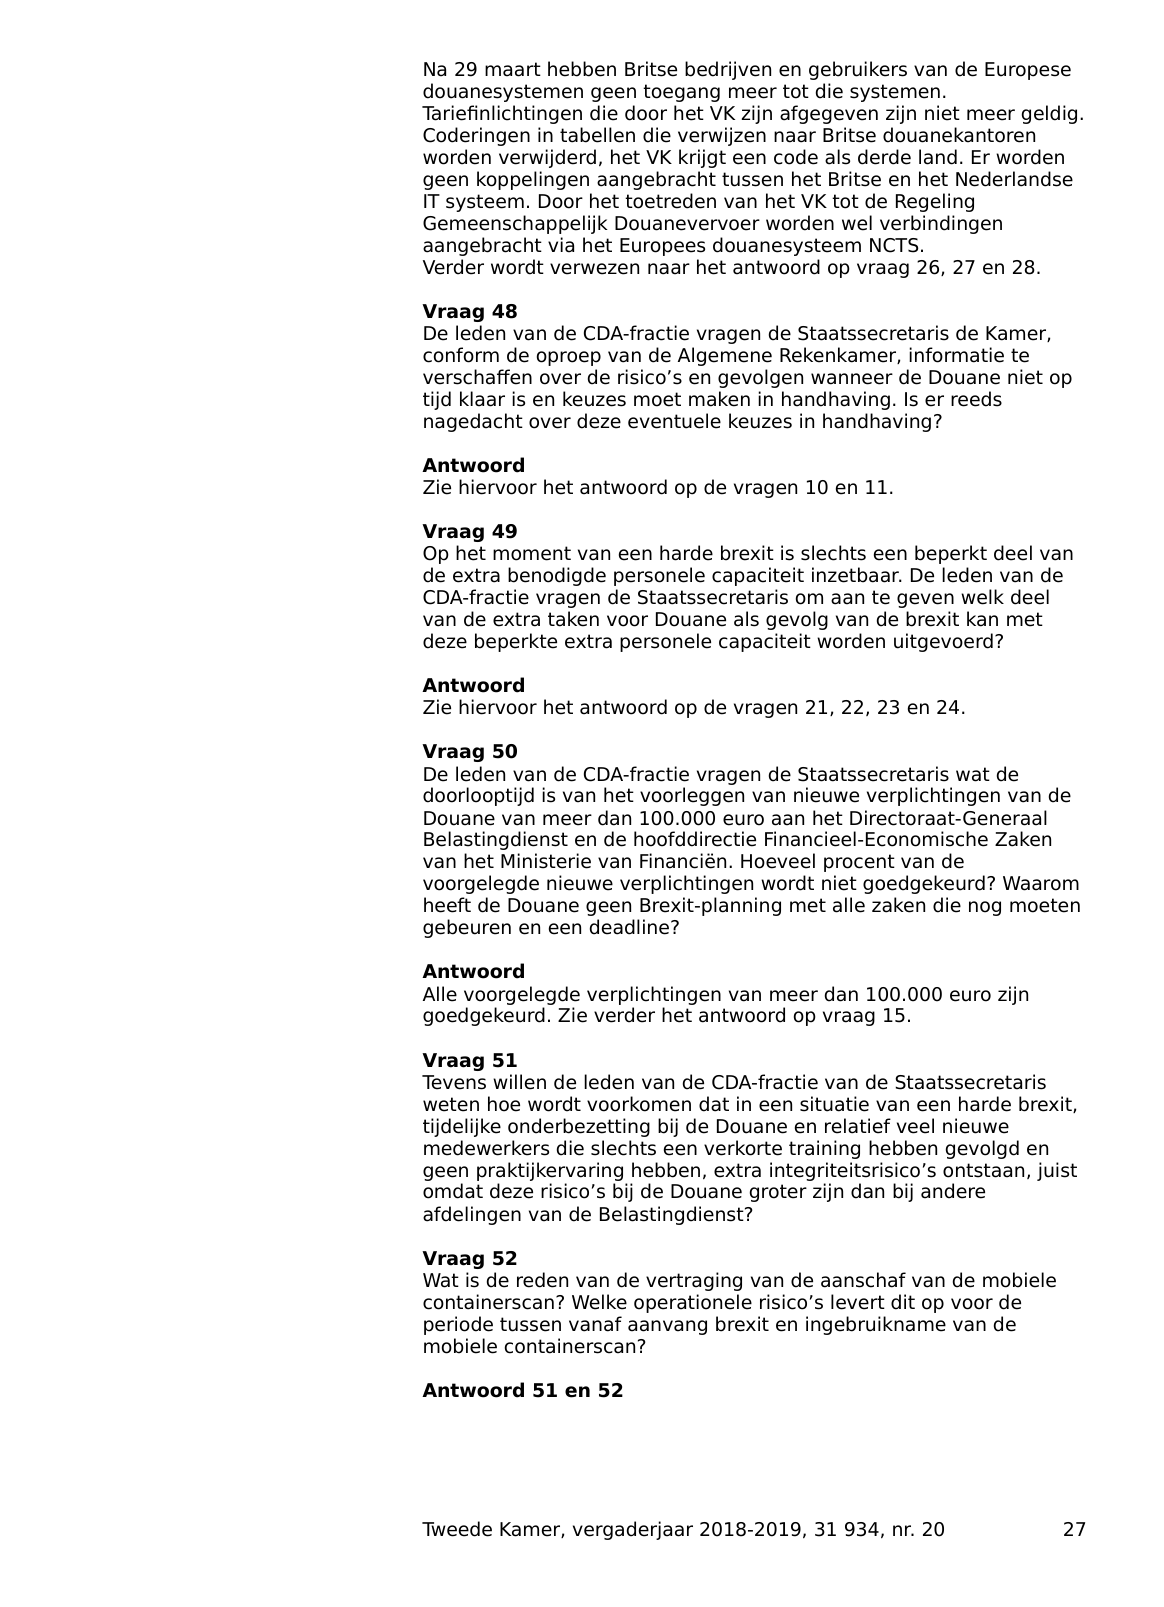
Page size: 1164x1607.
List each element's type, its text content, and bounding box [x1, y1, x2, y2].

text Antwoord [422, 455, 1087, 477]
text Antwoord [422, 675, 1087, 697]
text Antwoord 51 en 52 [422, 1380, 1087, 1402]
text Op het moment van een harde brexit is slechts een beperkt deel van de extra benodigde personele capaciteit inzetbaar. De leden van de CDA-fractie vragen de Staatssecretaris om aan te geven welk deel van de extra taken voor Douane als gevolg van de brexit kan met deze beperkte extra personele capaciteit worden uitgevoerd? [422, 543, 1087, 653]
text Zie hiervoor het antwoord op de vragen 21, 22, 23 en 24. [422, 697, 1087, 719]
text Alle voorgelegde verplichtingen van meer dan 100.000 euro zijn goedgekeurd. Zie verder het antwoord op vraag 15. [422, 983, 1087, 1027]
text Wat is de reden van de vertraging van de aanschaf van de mobiele containerscan? Welke operationele risico’s levert dit op voor de periode tussen vanaf aanvang brexit en ingebruikname van de mobiele containerscan? [422, 1269, 1087, 1357]
text De leden van de CDA-fractie vragen de Staatssecretaris de Kamer, conform de oproep van de Algemene Rekenkamer, informatie te verschaffen over de risico’s en gevolgen wanneer de Douane niet op tijd klaar is en keuzes moet maken in handhaving. Is er reeds nagedacht over deze eventuele keuzes in handhaving? [422, 323, 1087, 433]
text Zie hiervoor het antwoord op de vragen 10 en 11. [422, 477, 1087, 499]
text Vraag 51 [422, 1049, 1087, 1072]
text Vraag 50 [422, 741, 1087, 763]
text Na 29 maart hebben Britse bedrijven en gebruikers van de Europese douanesystemen geen toegang meer tot die systemen. Tariefinlichtingen die door het VK zijn afgegeven zijn niet meer geldig. Coderingen in tabellen die verwijzen naar Britse douanekantoren worden verwijderd, het VK krijgt een code als derde land. Er worden geen koppelingen aangebracht tussen het Britse en het Nederlandse IT systeem. Door het toetreden van het VK tot de Regeling Gemeenschappelijk Douanevervoer worden wel verbindingen aangebracht via het Europees douanesysteem NCTS. [422, 59, 1087, 257]
text Tevens willen de leden van de CDA-fractie van de Staatssecretaris weten hoe wordt voorkomen dat in een situatie van een harde brexit, tijdelijke onderbezetting bij de Douane en relatief veel nieuwe medewerkers die slechts een verkorte training hebben gevolgd en geen praktijkervaring hebben, extra integriteitsrisico’s ontstaan, juist omdat deze risico’s bij de Douane groter zijn dan bij andere afdelingen van de Belastingdienst? [422, 1072, 1087, 1225]
text Antwoord [422, 961, 1087, 983]
text Verder wordt verwezen naar het antwoord op vraag 26, 27 en 28. [422, 257, 1087, 279]
text Vraag 52 [422, 1248, 1087, 1269]
text Vraag 49 [422, 521, 1087, 543]
text De leden van de CDA-fractie vragen de Staatssecretaris wat de doorlooptijd is van het voorleggen van nieuwe verplichtingen van de Douane van meer dan 100.000 euro aan het Directoraat-Generaal Belastingdienst en de hoofddirectie Financieel-Economische Zaken van het Ministerie van Financiën. Hoeveel procent van de voorgelegde nieuwe verplichtingen wordt niet goedgekeurd? Waarom heeft de Douane geen Brexit-planning met alle zaken die nog moeten gebeuren en een deadline? [422, 763, 1087, 939]
text Vraag 48 [422, 301, 1087, 323]
